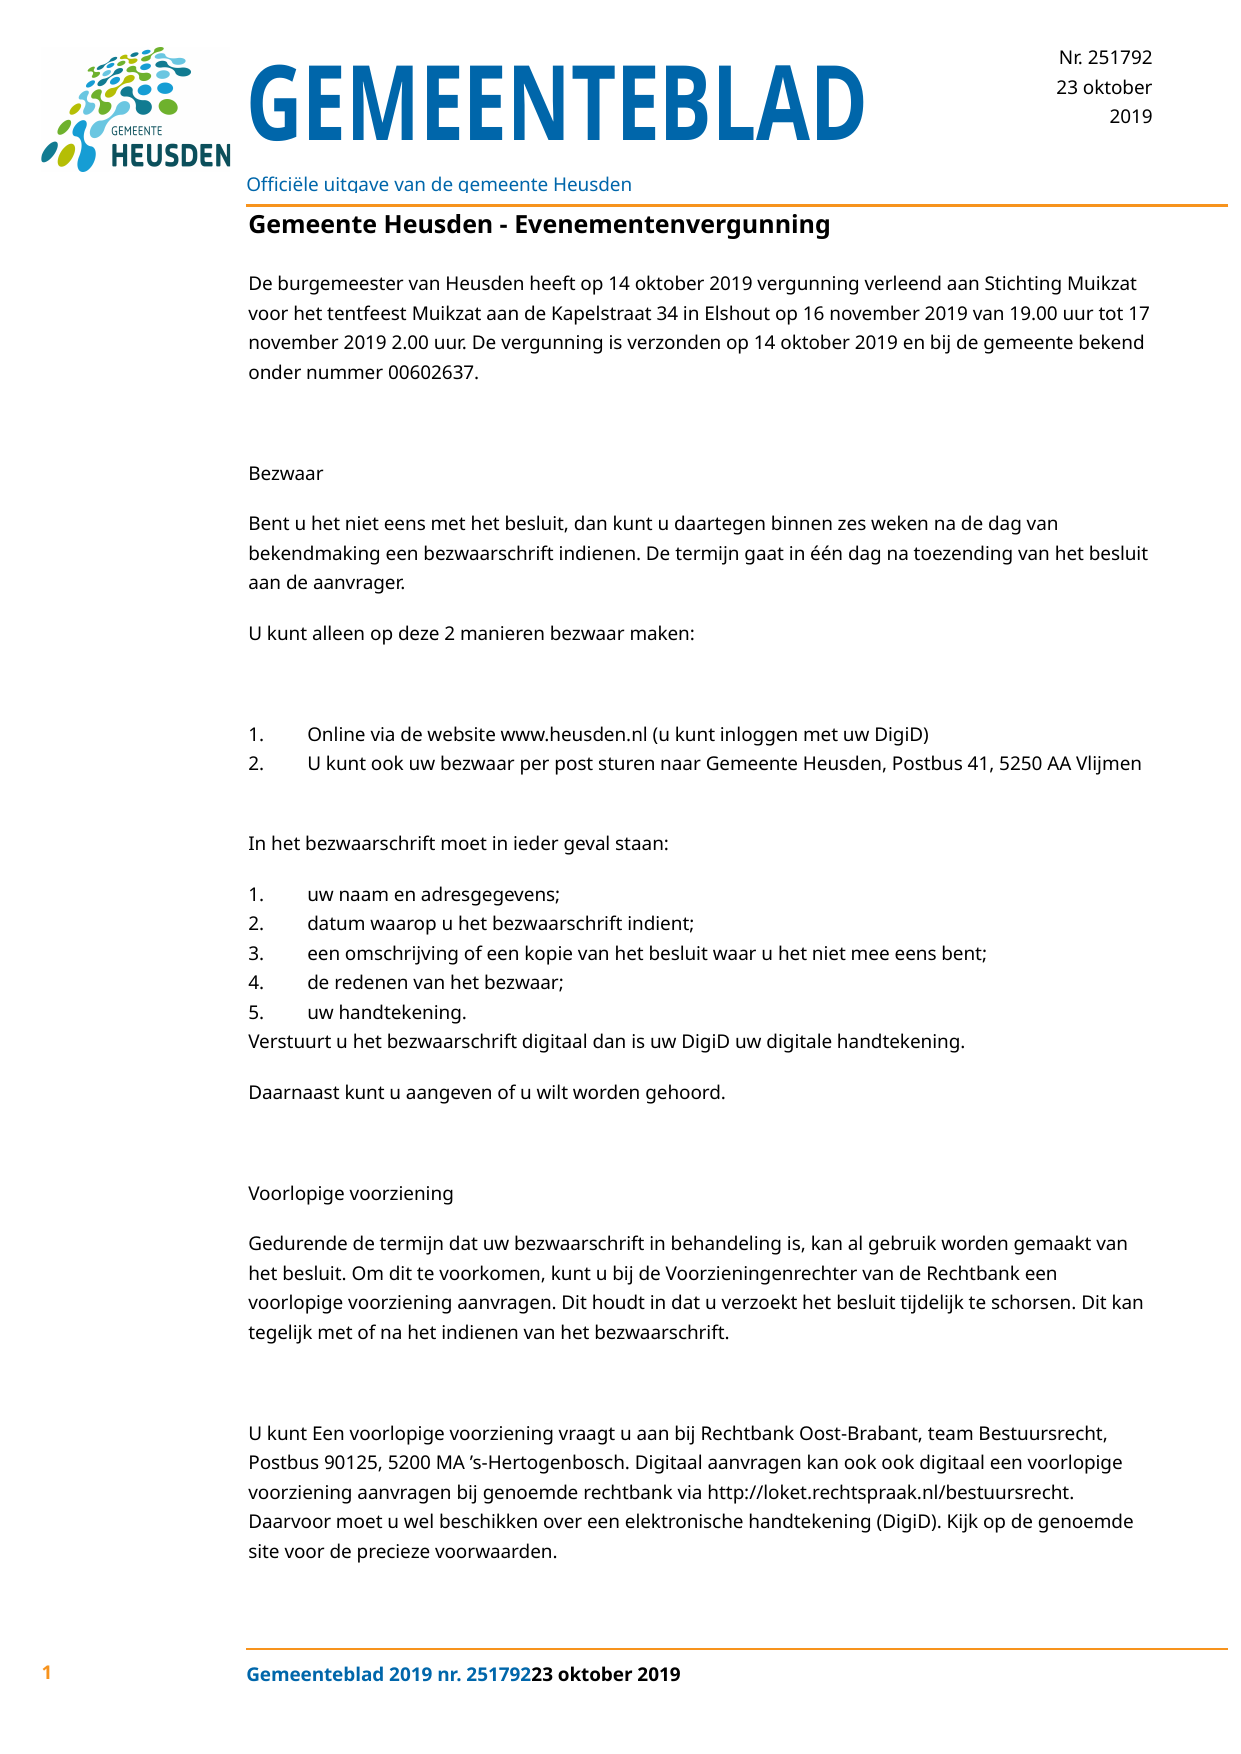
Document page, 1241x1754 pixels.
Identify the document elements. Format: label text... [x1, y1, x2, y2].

list uw handtekening. [248, 999, 1152, 1025]
list een omschrijving of een kopie van het besluit waar u het niet mee eens bent; [248, 940, 1152, 966]
text In het bezwaarschrift moet in ieder geval staan: [248, 830, 1152, 856]
text Gedurende de termijn dat uw bezwaarschrift in behandeling is, kan al gebruik worden gemaakt van het besluit. Om dit te voorkomen, kunt u bij de Voorzieningenrechter van de Rechtbank een voorlopige voorziening aanvragen. Dit houdt in dat u verzoekt het besluit tijdelijk te schorsen. Dit kan tegelijk met of na het indienen van het bezwaarschrift. [248, 1230, 1152, 1345]
text Bent u het niet eens met het besluit, dan kunt u daartegen binnen zes weken na de dag van bekendmaking een bezwaarschrift indienen. De termijn gaat in één dag na toezending van het besluit aan de aanvrager. [248, 510, 1152, 595]
list U kunt ook uw bezwaar per post sturen naar Gemeente Heusden, Postbus 41, 5250 AA Vlijmen [248, 750, 1152, 776]
text Gemeente Heusden - Evenementenvergunning [248, 207, 1152, 241]
list Online via de website www.heusden.nl (u kunt inloggen met uw DigiD) [248, 721, 1152, 746]
list de redenen van het bezwaar; [248, 969, 1152, 995]
text U kunt alleen op deze 2 manieren bezwaar maken: [248, 620, 1152, 646]
list datum waarop u het bezwaarschrift indient; [248, 910, 1152, 936]
picture [41, 47, 231, 172]
text Daarnaast kunt u aangeven of u wilt worden gehoord. [248, 1079, 1152, 1105]
text De burgemeester van Heusden heeft op 14 oktober 2019 vergunning verleend aan Stichting Muikzat voor het tentfeest Muikzat aan de Kapelstraat 34 in Elshout op 16 november 2019 van 19.00 uur tot 17 november 2019 2.00 uur. De vergunning is verzonden op 14 oktober 2019 en bij de gemeente bekend onder nummer 00602637. [248, 270, 1152, 385]
text Voorlopige voorziening [248, 1180, 1152, 1206]
text Verstuurt u het bezwaarschrift digitaal dan is uw DigiD uw digitale handtekening. [248, 1029, 1152, 1054]
text U kunt Een voorlopige voorziening vraagt u aan bij Rechtbank Oost-Brabant, team Bestuursrecht, Postbus 90125, 5200 MA ’s-Hertogenbosch. Digitaal aanvragen kan ook ook digitaal een voorlopige voorziening aanvragen bij genoemde rechtbank via http://loket.rechtspraak.nl/bestuursrecht. Daarvoor moet u wel beschikken over een elektronische handtekening (DigiD). Kijk op de genoemde site voor de precieze voorwaarden. [248, 1420, 1152, 1564]
text Bezwaar [248, 460, 1152, 486]
list uw naam en adresgegevens; [248, 881, 1152, 906]
